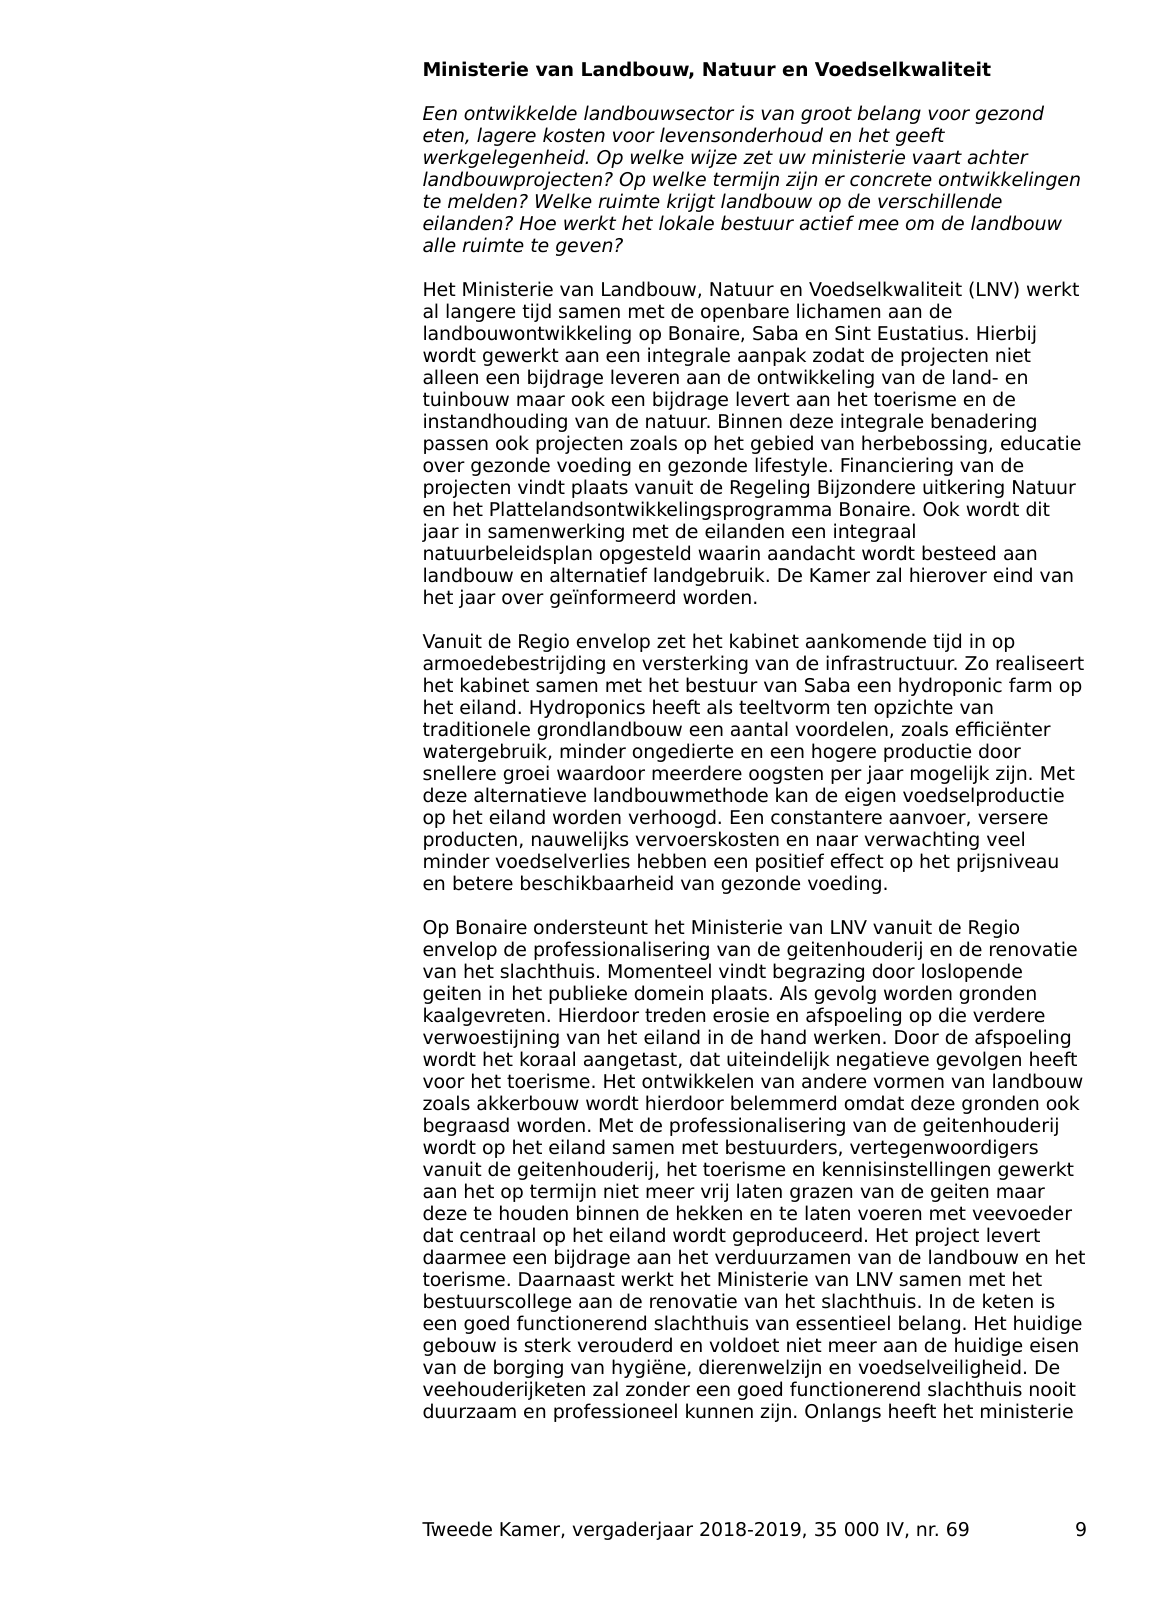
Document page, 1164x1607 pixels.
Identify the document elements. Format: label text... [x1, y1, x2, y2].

text Op Bonaire ondersteunt het Ministerie van LNV vanuit de Regio envelop de professionalisering van de geitenhouderij en de renovatie van het slachthuis. Momenteel vindt begrazing door loslopende geiten in het publieke domein plaats. Als gevolg worden gronden kaalgevreten. Hierdoor treden erosie en afspoeling op die verdere verwoestijning van het eiland in de hand werken. Door de afspoeling wordt het koraal aangetast, dat uiteindelijk negatieve gevolgen heeft voor het toerisme. Het ontwikkelen van andere vormen van landbouw zoals akkerbouw wordt hierdoor belemmerd omdat deze gronden ook begraasd worden. Met de professionalisering van de geitenhouderij wordt op het eiland samen met bestuurders, vertegenwoordigers vanuit de geitenhouderij, het toerisme en kennisinstellingen gewerkt aan het op termijn niet meer vrij laten grazen van de geiten maar deze te houden binnen de hekken en te laten voeren met veevoeder dat centraal op het eiland wordt geproduceerd. Het project levert daarmee een bijdrage aan het verduurzamen van de landbouw en het toerisme. Daarnaast werkt het Ministerie van LNV samen met het bestuurscollege aan de renovatie van het slachthuis. In de keten is een goed functionerend slachthuis van essentieel belang. Het huidige gebouw is sterk verouderd en voldoet niet meer aan de huidige eisen van de borging van hygiëne, dierenwelzijn en voedselveiligheid. De veehouderijketen zal zonder een goed functionerend slachthuis nooit duurzaam en professioneel kunnen zijn. Onlangs heeft het ministerie [422, 917, 1087, 1423]
text Een ontwikkelde landbouwsector is van groot belang voor gezond eten, lagere kosten voor levensonderhoud en het geeft werkgelegenheid. Op welke wijze zet uw ministerie vaart achter landbouwprojecten? Op welke termijn zijn er concrete ontwikkelingen te melden? Welke ruimte krijgt landbouw op de verschillende eilanden? Hoe werkt het lokale bestuur actief mee om de landbouw alle ruimte te geven? [422, 103, 1087, 257]
text Het Ministerie van Landbouw, Natuur en Voedselkwaliteit (LNV) werkt al langere tijd samen met de openbare lichamen aan de landbouwontwikkeling op Bonaire, Saba en Sint Eustatius. Hierbij wordt gewerkt aan een integrale aanpak zodat de projecten niet alleen een bijdrage leveren aan de ontwikkeling van de land- en tuinbouw maar ook een bijdrage levert aan het toerisme en de instandhouding van de natuur. Binnen deze integrale benadering passen ook projecten zoals op het gebied van herbebossing, educatie over gezonde voeding en gezonde lifestyle. Financiering van de projecten vindt plaats vanuit de Regeling Bijzondere uitkering Natuur en het Plattelandsontwikkelingsprogramma Bonaire. Ook wordt dit jaar in samenwerking met de eilanden een integraal natuurbeleidsplan opgesteld waarin aandacht wordt besteed aan landbouw en alternatief landgebruik. De Kamer zal hierover eind van het jaar over geïnformeerd worden. [422, 279, 1087, 609]
text Vanuit de Regio envelop zet het kabinet aankomende tijd in op armoedebestrijding en versterking van de infrastructuur. Zo realiseert het kabinet samen met het bestuur van Saba een hydroponic farm op het eiland. Hydroponics heeft als teeltvorm ten opzichte van traditionele grondlandbouw een aantal voordelen, zoals efficiënter watergebruik, minder ongedierte en een hogere productie door snellere groei waardoor meerdere oogsten per jaar mogelijk zijn. Met deze alternatieve landbouwmethode kan de eigen voedselproductie op het eiland worden verhoogd. Een constantere aanvoer, versere producten, nauwelijks vervoerskosten en naar verwachting veel minder voedselverlies hebben een positief effect op het prijsniveau en betere beschikbaarheid van gezonde voeding. [422, 631, 1087, 895]
subtitle Ministerie van Landbouw, Natuur en Voedselkwaliteit [422, 59, 1087, 81]
